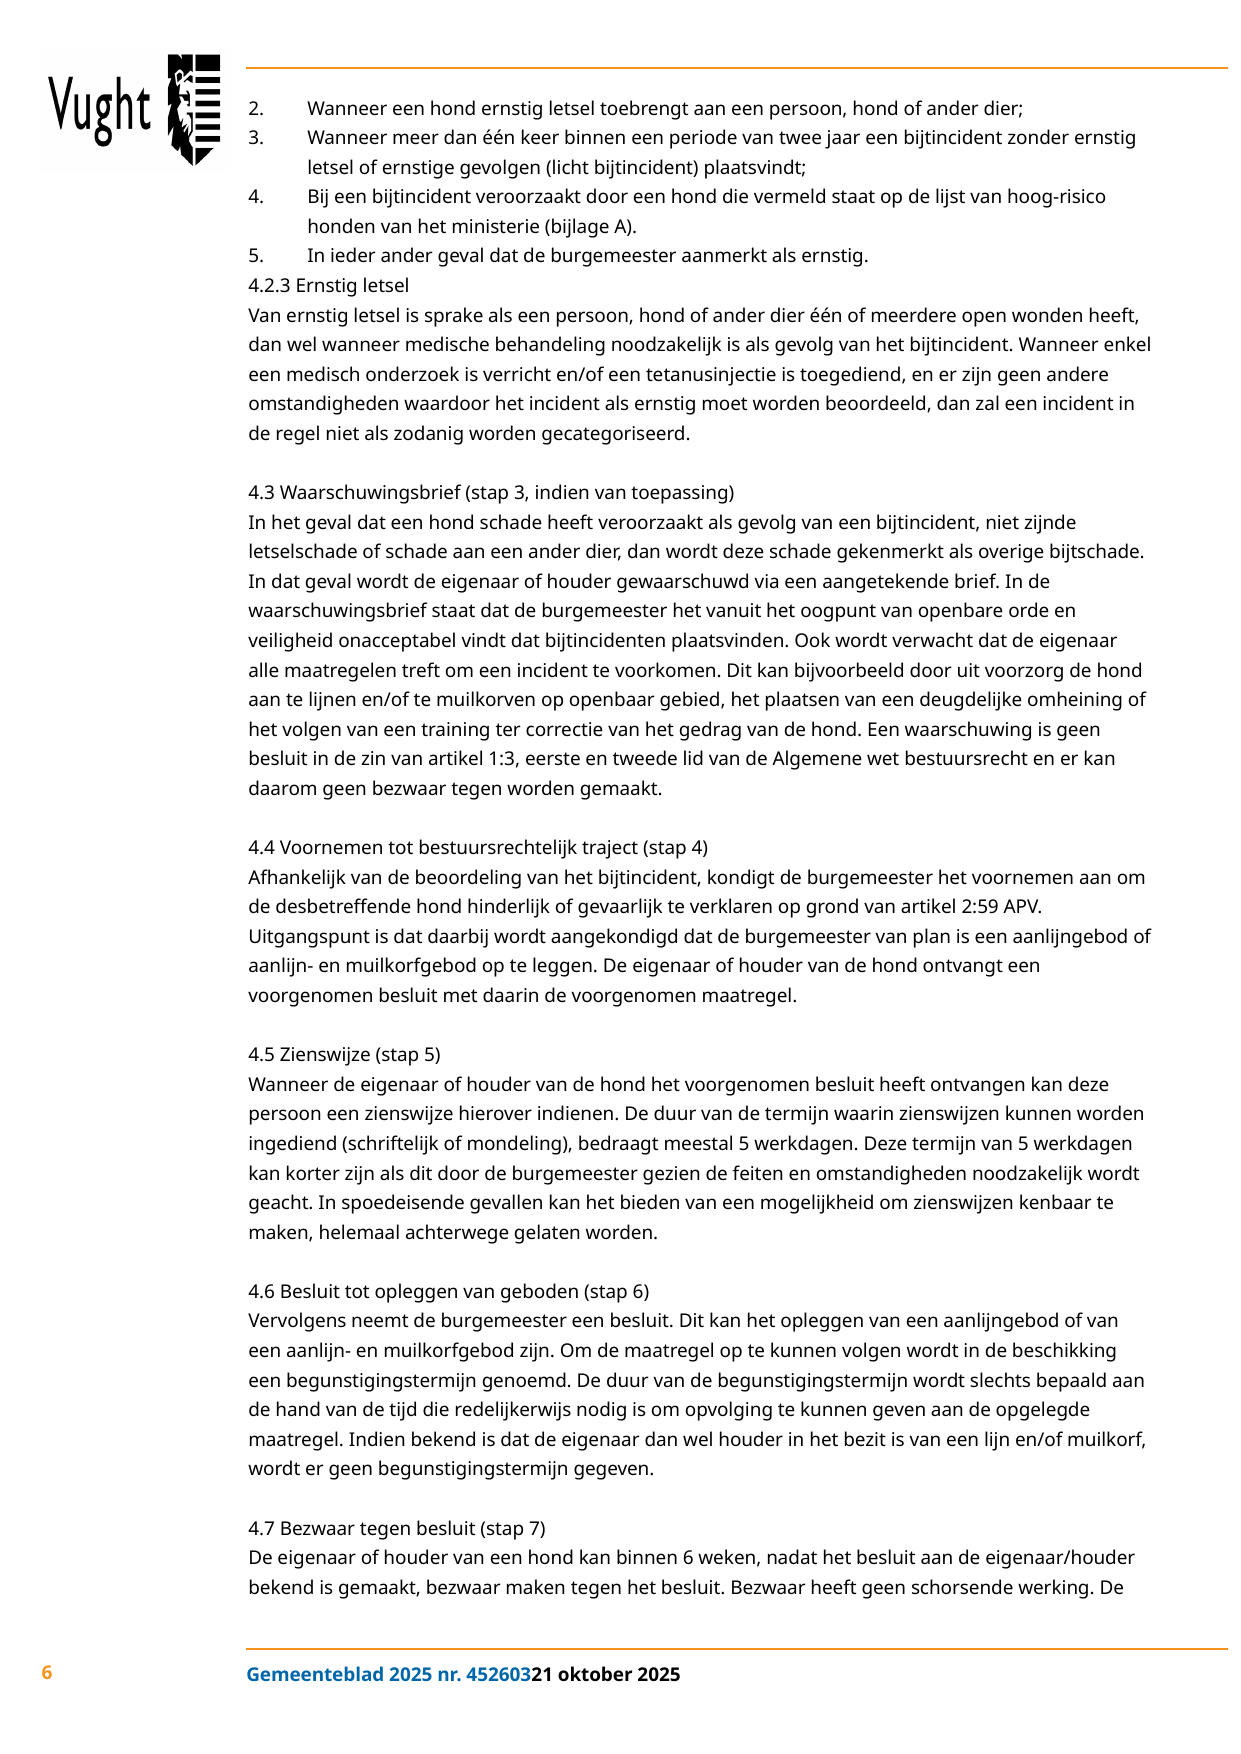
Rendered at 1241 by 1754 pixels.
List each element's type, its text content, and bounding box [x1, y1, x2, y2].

list Wanneer een hond ernstig letsel toebrengt aan een persoon, hond of ander dier; [248, 95, 1152, 121]
text 4.3 Waarschuwingsbrief (stap 3, indien van toepassing) [248, 479, 1152, 505]
text In het geval dat een hond schade heeft veroorzaakt als gevolg van een bijtincident, niet zijnde letselschade of schade aan een ander dier, dan wordt deze schade gekenmerkt als overige bijtschade. In dat geval wordt de eigenaar of houder gewaarschuwd via een aangetekende brief. In de waarschuwingsbrief staat dat de burgemeester het vanuit het oogpunt van openbare orde en veiligheid onacceptabel vindt dat bijtincidenten plaatsvinden. Ook wordt verwacht dat de eigenaar alle maatregelen treft om een incident te voorkomen. Dit kan bijvoorbeeld door uit voorzorg de hond aan te lijnen en/of te muilkorven op openbaar gebied, het plaatsen van een deugdelijke omheining of het volgen van een training ter correctie van het gedrag van de hond. Een waarschuwing is geen besluit in de zin van artikel 1:3, eerste en tweede lid van de Algemene wet bestuursrecht en er kan daarom geen bezwaar tegen worden gemaakt. [248, 509, 1152, 801]
picture [41, 47, 231, 172]
text Van ernstig letsel is sprake als een persoon, hond of ander dier één of meerdere open wonden heeft, dan wel wanneer medische behandeling noodzakelijk is als gevolg van het bijtincident. Wanneer enkel een medisch onderzoek is verricht en/of een tetanusinjectie is toegediend, en er zijn geen andere omstandigheden waardoor het incident als ernstig moet worden beoordeeld, dan zal een incident in de regel niet als zodanig worden gecategoriseerd. [248, 302, 1152, 446]
list In ieder ander geval dat de burgemeester aanmerkt als ernstig. [248, 243, 1152, 268]
list Bij een bijtincident veroorzaakt door een hond die vermeld staat op de lijst van hoog-risico honden van het ministerie (bijlage A). [248, 183, 1152, 239]
text 4.6 Besluit tot opleggen van geboden (stap 6) [248, 1278, 1152, 1304]
text Wanneer de eigenaar of houder van de hond het voorgenomen besluit heeft ontvangen kan deze persoon een zienswijze hierover indienen. De duur van de termijn waarin zienswijzen kunnen worden ingediend (schriftelijk of mondeling), bedraagt meestal 5 werkdagen. Deze termijn van 5 werkdagen kan korter zijn als dit door de burgemeester gezien de feiten en omstandigheden noodzakelijk wordt geacht. In spoedeisende gevallen kan het bieden van een mogelijkheid om zienswijzen kenbaar te maken, helemaal achterwege gelaten worden. [248, 1071, 1152, 1245]
text 4.5 Zienswijze (stap 5) [248, 1041, 1152, 1067]
text De eigenaar of houder van een hond kan binnen 6 weken, nadat het besluit aan de eigenaar/houder bekend is gemaakt, bezwaar maken tegen het besluit. Bezwaar heeft geen schorsende werking. De [248, 1544, 1152, 1600]
text 4.7 Bezwaar tegen besluit (stap 7) [248, 1515, 1152, 1541]
text 4.2.3 Ernstig letsel [248, 272, 1152, 298]
text Afhankelijk van de beoordeling van het bijtincident, kondigt de burgemeester het voornemen aan om de desbetreffende hond hinderlijk of gevaarlijk te verklaren op grond van artikel 2:59 APV. Uitgangspunt is dat daarbij wordt aangekondigd dat de burgemeester van plan is een aanlijngebod of aanlijn- en muilkorfgebod op te leggen. De eigenaar of houder van de hond ontvangt een voorgenomen besluit met daarin de voorgenomen maatregel. [248, 864, 1152, 1008]
list Wanneer meer dan één keer binnen een periode van twee jaar een bijtincident zonder ernstig letsel of ernstige gevolgen (licht bijtincident) plaatsvindt; [248, 124, 1152, 180]
text 4.4 Voornemen tot bestuursrechtelijk traject (stap 4) [248, 834, 1152, 860]
text Vervolgens neemt de burgemeester een besluit. Dit kan het opleggen van een aanlijngebod of van een aanlijn- en muilkorfgebod zijn. Om de maatregel op te kunnen volgen wordt in de beschikking een begunstigingstermijn genoemd. De duur van de begunstigingstermijn wordt slechts bepaald aan de hand van de tijd die redelijkerwijs nodig is om opvolging te kunnen geven aan de opgelegde maatregel. Indien bekend is dat de eigenaar dan wel houder in het bezit is van een lijn en/of muilkorf, wordt er geen begunstigingstermijn gegeven. [248, 1308, 1152, 1481]
